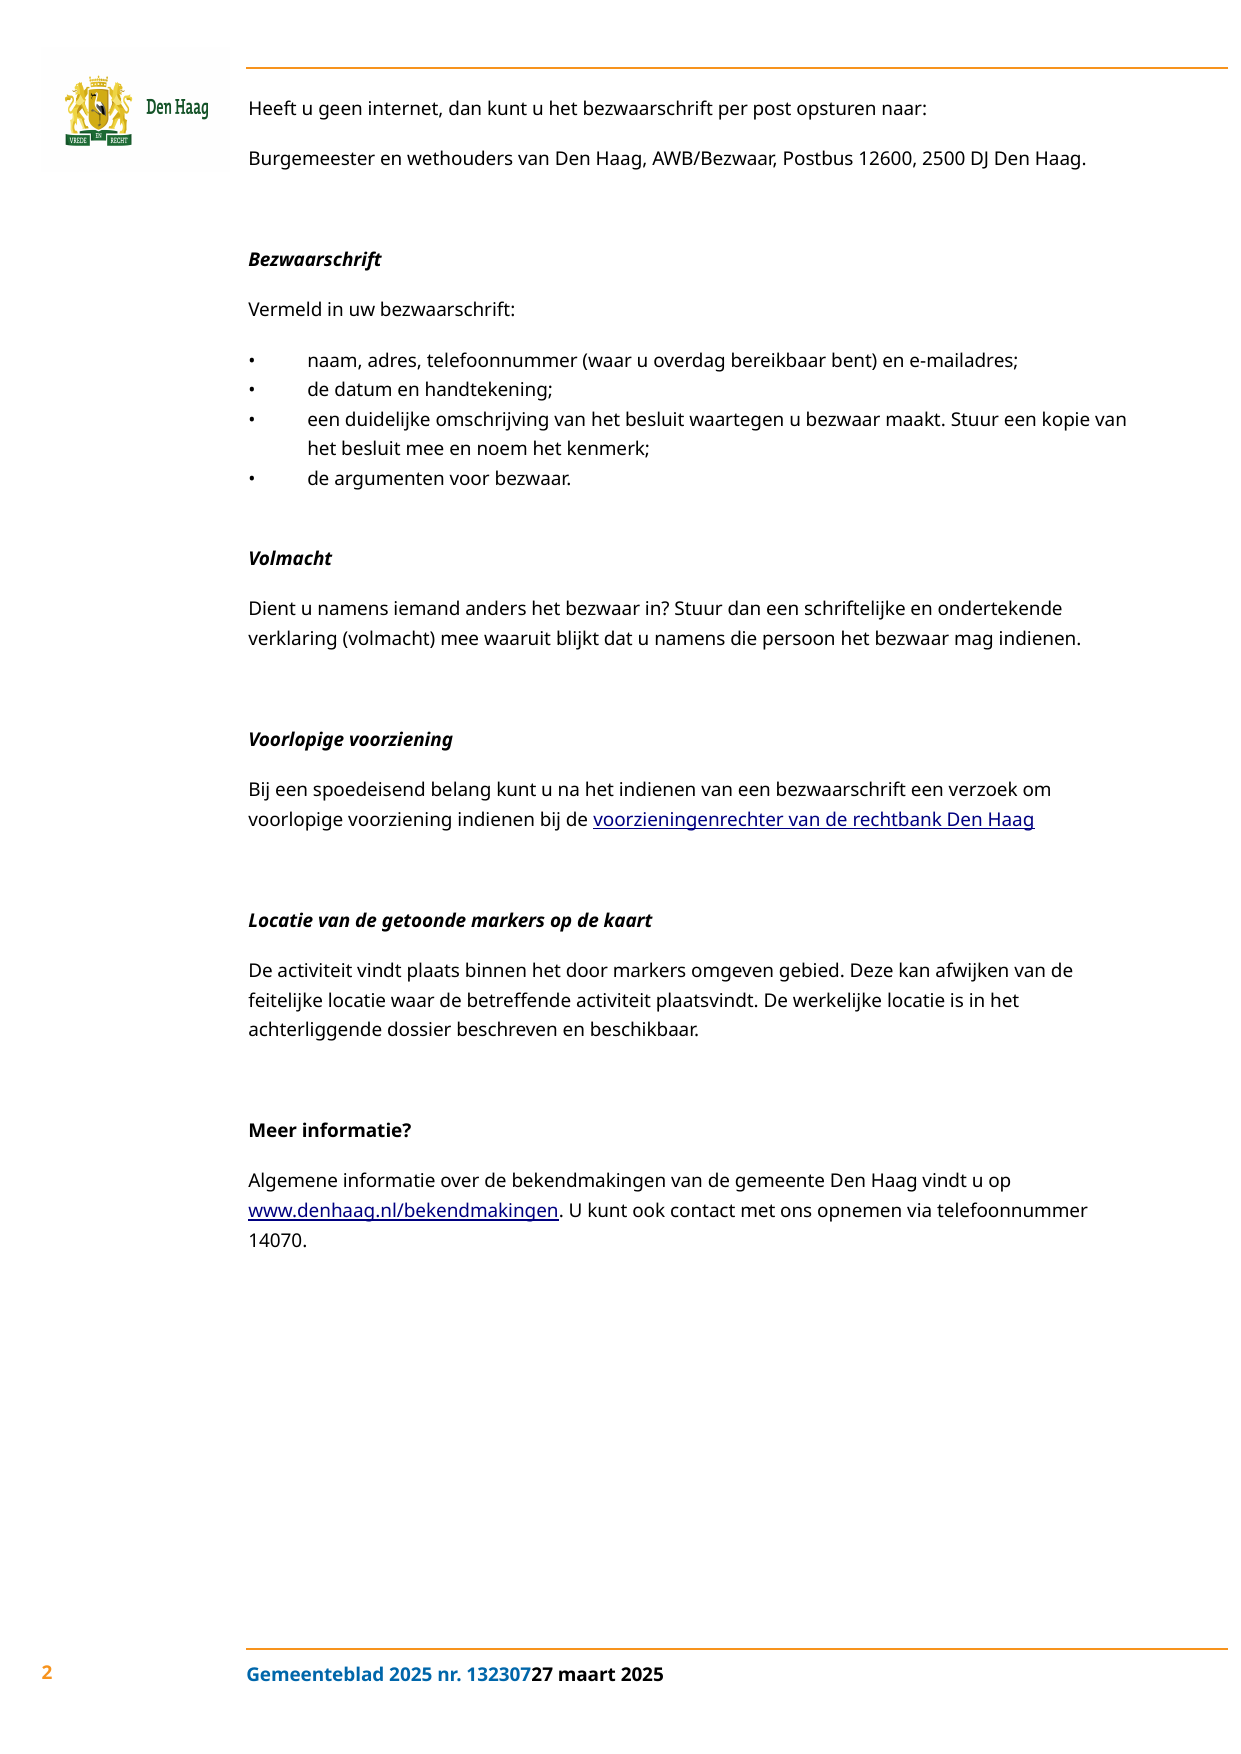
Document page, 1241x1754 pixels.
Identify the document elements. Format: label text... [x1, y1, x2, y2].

picture [41, 47, 231, 172]
list de argumenten voor bezwaar. [248, 465, 1152, 491]
text Burgemeester en wethouders van Den Haag, AWB/Bezwaar, Postbus 12600, 2500 DJ Den Haag. [248, 145, 1152, 171]
list de datum en handtekening; [248, 376, 1152, 402]
text Algemene informatie over de bekendmakingen van de gemeente Den Haag vindt u op www.denhaag.nl/bekendmakingen. U kunt ook contact met ons opnemen via telefoonnummer 14070. [248, 1168, 1152, 1253]
text Meer informatie? [248, 1117, 1152, 1143]
text Locatie van de getoonde markers op de kaart [248, 907, 1152, 933]
text Dient u namens iemand anders het bezwaar in? Stuur dan een schriftelijke en ondertekende verklaring (volmacht) mee waaruit blijkt dat u namens die persoon het bezwaar mag indienen. [248, 596, 1152, 651]
text Bij een spoedeisend belang kunt u na het indienen van een bezwaarschrift een verzoek om voorlopige voorziening indienen bij de voorzieningenrechter van de rechtbank Den Haag [248, 776, 1152, 832]
list een duidelijke omschrijving van het besluit waartegen u bezwaar maakt. Stuur een kopie van het besluit mee en noem het kenmerk; [248, 406, 1152, 461]
text Voorlopige voorziening [248, 726, 1152, 752]
text Volmacht [248, 545, 1152, 571]
text Bezwaarschrift [248, 246, 1152, 272]
text Heeft u geen internet, dan kunt u het bezwaarschrift per post opsturen naar: [248, 95, 1152, 121]
text De activiteit vindt plaats binnen het door markers omgeven gebied. Deze kan afwijken van de feitelijke locatie waar de betreffende activiteit plaatsvindt. De werkelijke locatie is in het achterliggende dossier beschreven en beschikbaar. [248, 957, 1152, 1042]
text Vermeld in uw bezwaarschrift: [248, 296, 1152, 322]
list naam, adres, telefoonnummer (waar u overdag bereikbaar bent) en e-mailadres; [248, 347, 1152, 373]
